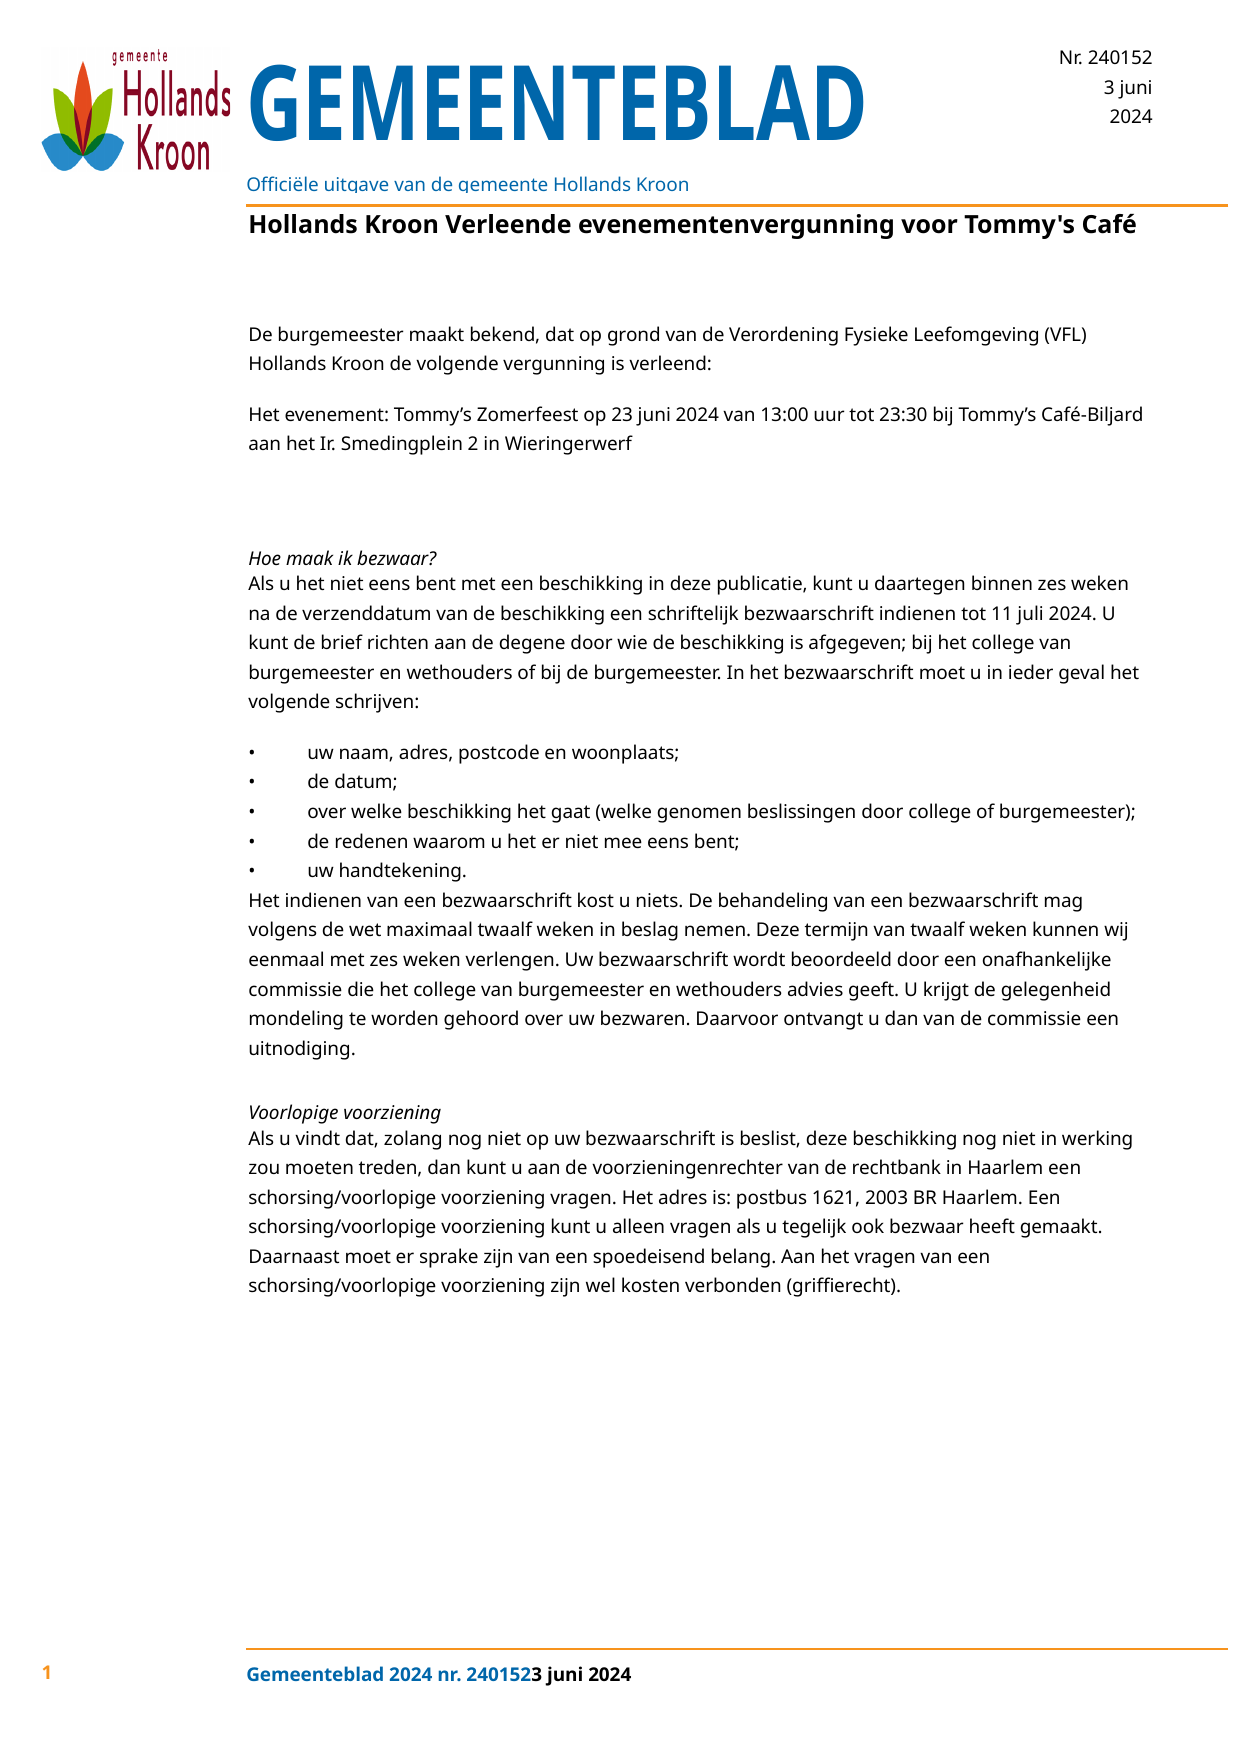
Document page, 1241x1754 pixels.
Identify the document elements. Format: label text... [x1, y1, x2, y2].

text Als u het niet eens bent met een beschikking in deze publicatie, kunt u daartegen binnen zes weken na de verzenddatum van de beschikking een schriftelijk bezwaarschrift indienen tot 11 juli 2024. U kunt de brief richten aan de degene door wie de beschikking is afgegeven; bij het college van burgemeester en wethouders of bij de burgemeester. In het bezwaarschrift moet u in ieder geval het volgende schrijven: [248, 570, 1152, 714]
list over welke beschikking het gaat (welke genomen beslissingen door college of burgemeester); [248, 798, 1152, 824]
text Hoe maak ik bezwaar? [248, 545, 1152, 570]
text Voorlopige voorziening [248, 1099, 1152, 1125]
list de redenen waarom u het er niet mee eens bent; [248, 828, 1152, 854]
text Als u vindt dat, zolang nog niet op uw bezwaarschrift is beslist, deze beschikking nog niet in werking zou moeten treden, dan kunt u aan de voorzieningenrechter van de rechtbank in Haarlem een schorsing/voorlopige voorziening vragen. Het adres is: postbus 1621, 2003 BR Haarlem. Een schorsing/voorlopige voorziening kunt u alleen vragen als u tegelijk ook bezwaar heeft gemaakt. Daarnaast moet er sprake zijn van een spoedeisend belang. Aan het vragen van een schorsing/voorlopige voorziening zijn wel kosten verbonden (griffierecht). [248, 1125, 1152, 1298]
text De burgemeester maakt bekend, dat op grond van de Verordening Fysieke Leefomgeving (VFL) Hollands Kroon de volgende vergunning is verleend: [248, 321, 1152, 376]
list de datum; [248, 769, 1152, 794]
list uw naam, adres, postcode en woonplaats; [248, 739, 1152, 765]
list uw handtekening. [248, 857, 1152, 883]
text Hollands Kroon Verleende evenementenvergunning voor Tommy's Café [248, 207, 1152, 241]
text Het evenement: Tommy’s Zomerfeest op 23 juni 2024 van 13:00 uur tot 23:30 bij Tommy’s Café-Biljard aan het Ir. Smedingplein 2 in Wieringerwerf [248, 401, 1152, 456]
picture [41, 47, 231, 172]
text Het indienen van een bezwaarschrift kost u niets. De behandeling van een bezwaarschrift mag volgens de wet maximaal twaalf weken in beslag nemen. Deze termijn van twaalf weken kunnen wij eenmaal met zes weken verlengen. Uw bezwaarschrift wordt beoordeeld door een onafhankelijke commissie die het college van burgemeester en wethouders advies geeft. U krijgt de gelegenheid mondeling te worden gehoord over uw bezwaren. Daarvoor ontvangt u dan van de commissie een uitnodiging. [248, 887, 1152, 1061]
